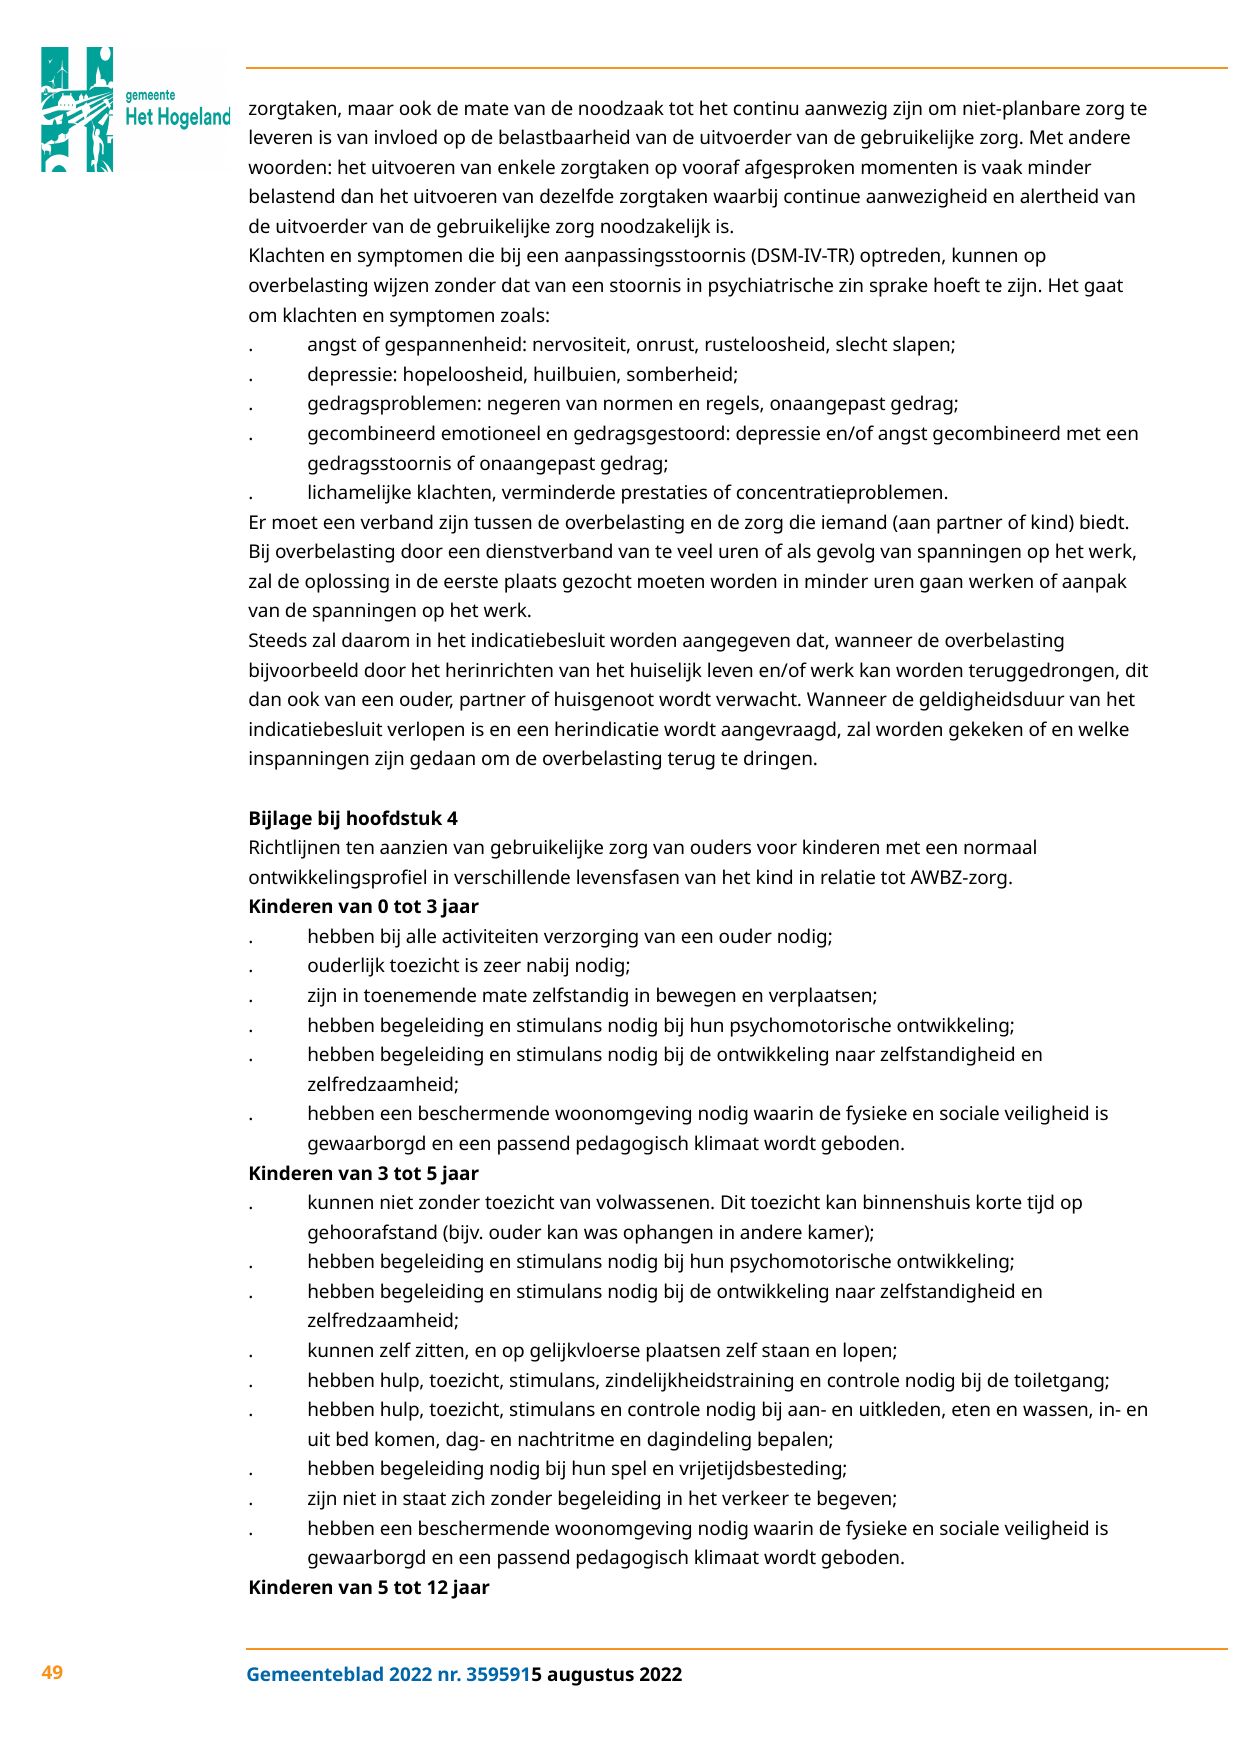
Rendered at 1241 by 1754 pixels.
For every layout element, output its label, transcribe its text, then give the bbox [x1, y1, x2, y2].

text zorgtaken, maar ook de mate van de noodzaak tot het continu aanwezig zijn om niet-planbare zorg te leveren is van invloed op de belastbaarheid van de uitvoerder van de gebruikelijke zorg. Met andere woorden: het uitvoeren van enkele zorgtaken op vooraf afgesproken momenten is vaak minder belastend dan het uitvoeren van dezelfde zorgtaken waarbij continue aanwezigheid en alertheid van de uitvoerder van de gebruikelijke zorg noodzakelijk is. [248, 95, 1152, 239]
list kunnen niet zonder toezicht van volwassenen. Dit toezicht kan binnenshuis korte tijd op gehoorafstand (bijv. ouder kan was ophangen in andere kamer); [248, 1189, 1152, 1245]
list hebben begeleiding en stimulans nodig bij de ontwikkeling naar zelfstandigheid en zelfredzaamheid; [248, 1041, 1152, 1097]
list zijn niet in staat zich zonder begeleiding in het verkeer te begeven; [248, 1485, 1152, 1511]
picture [41, 47, 231, 172]
list zijn in toenemende mate zelfstandig in bewegen en verplaatsen; [248, 982, 1152, 1008]
text Kinderen van 0 tot 3 jaar [248, 893, 1152, 919]
text Er moet een verband zijn tussen de overbelasting en de zorg die iemand (aan partner of kind) biedt. Bij overbelasting door een dienstverband van te veel uren of als gevolg van spanningen op het werk, zal de oplossing in de eerste plaats gezocht moeten worden in minder uren gaan werken of aanpak van de spanningen op het werk. [248, 509, 1152, 623]
text Kinderen van 5 tot 12 jaar [248, 1574, 1152, 1600]
list hebben een beschermende woonomgeving nodig waarin de fysieke en sociale veiligheid is gewaarborgd en een passend pedagogisch klimaat wordt geboden. [248, 1101, 1152, 1156]
list hebben een beschermende woonomgeving nodig waarin de fysieke en sociale veiligheid is gewaarborgd en een passend pedagogisch klimaat wordt geboden. [248, 1515, 1152, 1570]
list gecombineerd emotioneel en gedragsgestoord: depressie en/of angst gecombineerd met een gedragsstoornis of onaangepast gedrag; [248, 420, 1152, 476]
list depressie: hopeloosheid, huilbuien, somberheid; [248, 361, 1152, 387]
list hebben begeleiding en stimulans nodig bij de ontwikkeling naar zelfstandigheid en zelfredzaamheid; [248, 1278, 1152, 1333]
text Steeds zal daarom in het indicatiebesluit worden aangegeven dat, wanneer de overbelasting bijvoorbeeld door het herinrichten van het huiselijk leven en/of werk kan worden teruggedrongen, dit dan ook van een ouder, partner of huisgenoot wordt verwacht. Wanneer de geldigheidsduur van het indicatiebesluit verlopen is en een herindicatie wordt aangevraagd, zal worden gekeken of en welke inspanningen zijn gedaan om de overbelasting terug te dringen. [248, 627, 1152, 771]
list gedragsproblemen: negeren van normen en regels, onaangepast gedrag; [248, 391, 1152, 416]
list hebben begeleiding en stimulans nodig bij hun psychomotorische ontwikkeling; [248, 1248, 1152, 1274]
text Klachten en symptomen die bij een aanpassingsstoornis (DSM-IV-TR) optreden, kunnen op overbelasting wijzen zonder dat van een stoornis in psychiatrische zin sprake hoeft te zijn. Het gaat om klachten en symptomen zoals: [248, 243, 1152, 328]
text Richtlijnen ten aanzien van gebruikelijke zorg van ouders voor kinderen met een normaal ontwikkelingsprofiel in verschillende levensfasen van het kind in relatie tot AWBZ-zorg. [248, 834, 1152, 890]
list angst of gespannenheid: nervositeit, onrust, rusteloosheid, slecht slapen; [248, 331, 1152, 357]
text Bijlage bij hoofdstuk 4 [248, 805, 1152, 831]
list ouderlijk toezicht is zeer nabij nodig; [248, 953, 1152, 978]
text Kinderen van 3 tot 5 jaar [248, 1160, 1152, 1186]
list lichamelijke klachten, verminderde prestaties of concentratieproblemen. [248, 479, 1152, 505]
list hebben begeleiding en stimulans nodig bij hun psychomotorische ontwikkeling; [248, 1012, 1152, 1038]
list kunnen zelf zitten, en op gelijkvloerse plaatsen zelf staan en lopen; [248, 1337, 1152, 1363]
list hebben hulp, toezicht, stimulans, zindelijkheidstraining en controle nodig bij de toiletgang; [248, 1367, 1152, 1393]
list hebben hulp, toezicht, stimulans en controle nodig bij aan- en uitkleden, eten en wassen, in- en uit bed komen, dag- en nachtritme en dagindeling bepalen; [248, 1396, 1152, 1452]
list hebben begeleiding nodig bij hun spel en vrijetijdsbesteding; [248, 1456, 1152, 1481]
list hebben bij alle activiteiten verzorging van een ouder nodig; [248, 923, 1152, 949]
